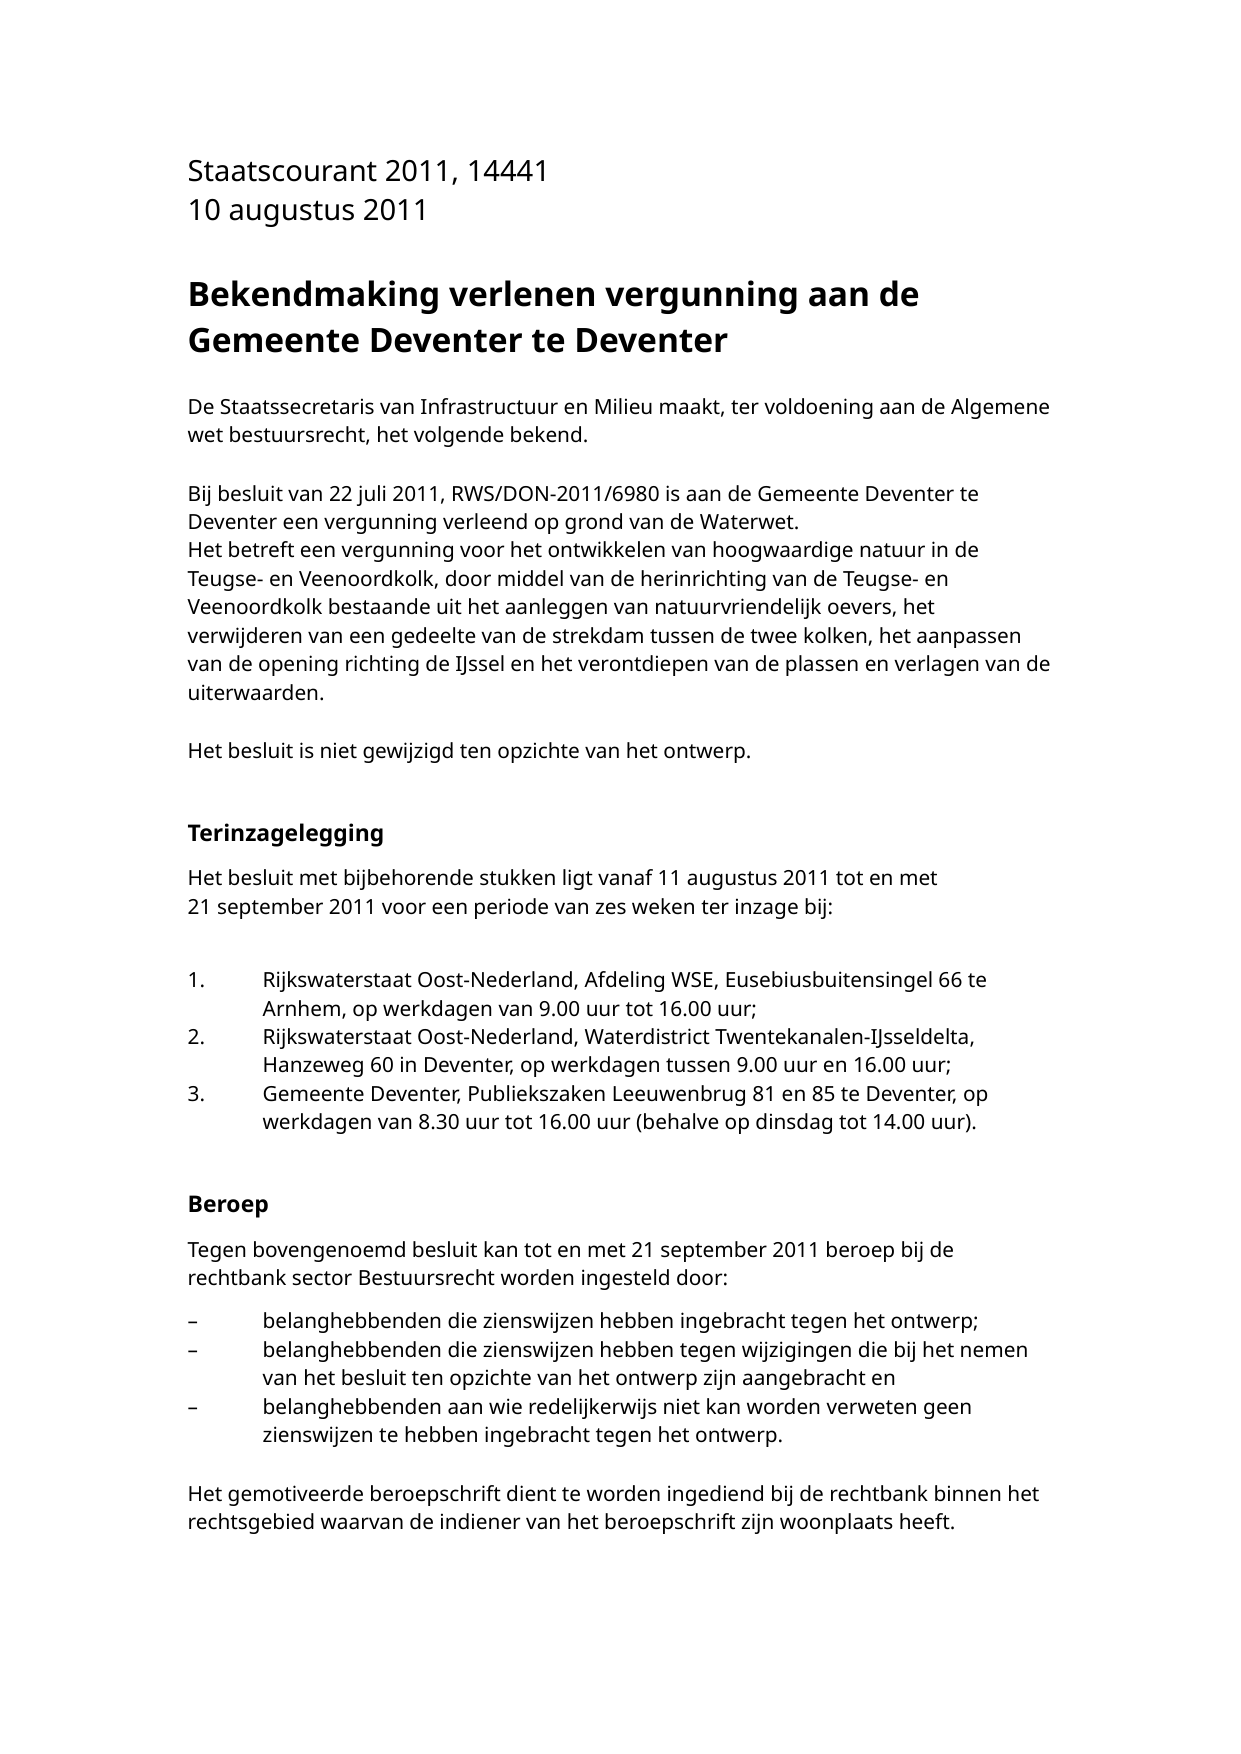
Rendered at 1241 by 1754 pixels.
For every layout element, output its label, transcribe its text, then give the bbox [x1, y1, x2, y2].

list Rijkswaterstaat Oost-Nederland, Afdeling WSE, Eusebiusbuitensingel 66 te Arnhem, op werkdagen van 9.00 uur tot 16.00 uur; [187, 965, 1053, 1022]
text Het betreft een vergunning voor het ontwikkelen van hoogwaardige natuur in de Teugse- en Veenoordkolk, door middel van de herinrichting van de Teugse- en Veenoordkolk bestaande uit het aanleggen van natuurvriendelijk oevers, het verwijderen van een gedeelte van de strekdam tussen de twee kolken, het aanpassen van de opening richting de IJssel en het verontdiepen van de plassen en verlagen van de uiterwaarden. [187, 536, 1053, 706]
subtitle Bekendmaking verlenen vergunning aan de Gemeente Deventer te Deventer [187, 271, 1053, 362]
text Staatscourant 2011, 14441 [187, 150, 1053, 190]
text Het gemotiveerde beroepschrift dient te worden ingediend bij de rechtbank binnen het rechtsgebied waarvan de indiener van het beroepschrift zijn woonplaats heeft. [187, 1479, 1053, 1536]
list Rijkswaterstaat Oost-Nederland, Waterdistrict Twentekanalen-IJsseldelta, Hanzeweg 60 in Deventer, op werkdagen tussen 9.00 uur en 16.00 uur; [187, 1022, 1053, 1079]
text 10 augustus 2011 [187, 190, 1053, 229]
text De Staatssecretaris van Infrastructuur en Milieu maakt, ter voldoening aan de Algemene wet bestuursrecht, het volgende bekend. [187, 392, 1053, 449]
text Tegen bovengenoemd besluit kan tot en met 21 september 2011 beroep bij de rechtbank sector Bestuursrecht worden ingesteld door: [187, 1235, 1053, 1292]
subtitle Terinzagelegging [187, 817, 1053, 848]
list Gemeente Deventer, Publiekszaken Leeuwenbrug 81 en 85 te Deventer, op werkdagen van 8.30 uur tot 16.00 uur (behalve op dinsdag tot 14.00 uur). [187, 1079, 1053, 1136]
list belanghebbenden die zienswijzen hebben ingebracht tegen het ontwerp; [187, 1307, 1053, 1335]
list belanghebbenden aan wie redelijkerwijs niet kan worden verweten geen zienswijzen te hebben ingebracht tegen het ontwerp. [187, 1392, 1053, 1449]
subtitle Beroep [187, 1188, 1053, 1220]
text Bij besluit van 22 juli 2011, RWS/DON-2011/6980 is aan de Gemeente Deventer te Deventer een vergunning verleend op grond van de Waterwet. [187, 479, 1053, 536]
list belanghebbenden die zienswijzen hebben tegen wijzigingen die bij het nemen van het besluit ten opzichte van het ontwerp zijn aangebracht en [187, 1335, 1053, 1392]
text Het besluit met bijbehorende stukken ligt vanaf 11 augustus 2011 tot en met 21 september 2011 voor een periode van zes weken ter inzage bij: [187, 863, 1053, 920]
text Het besluit is niet gewijzigd ten opzichte van het ontwerp. [187, 736, 1053, 765]
